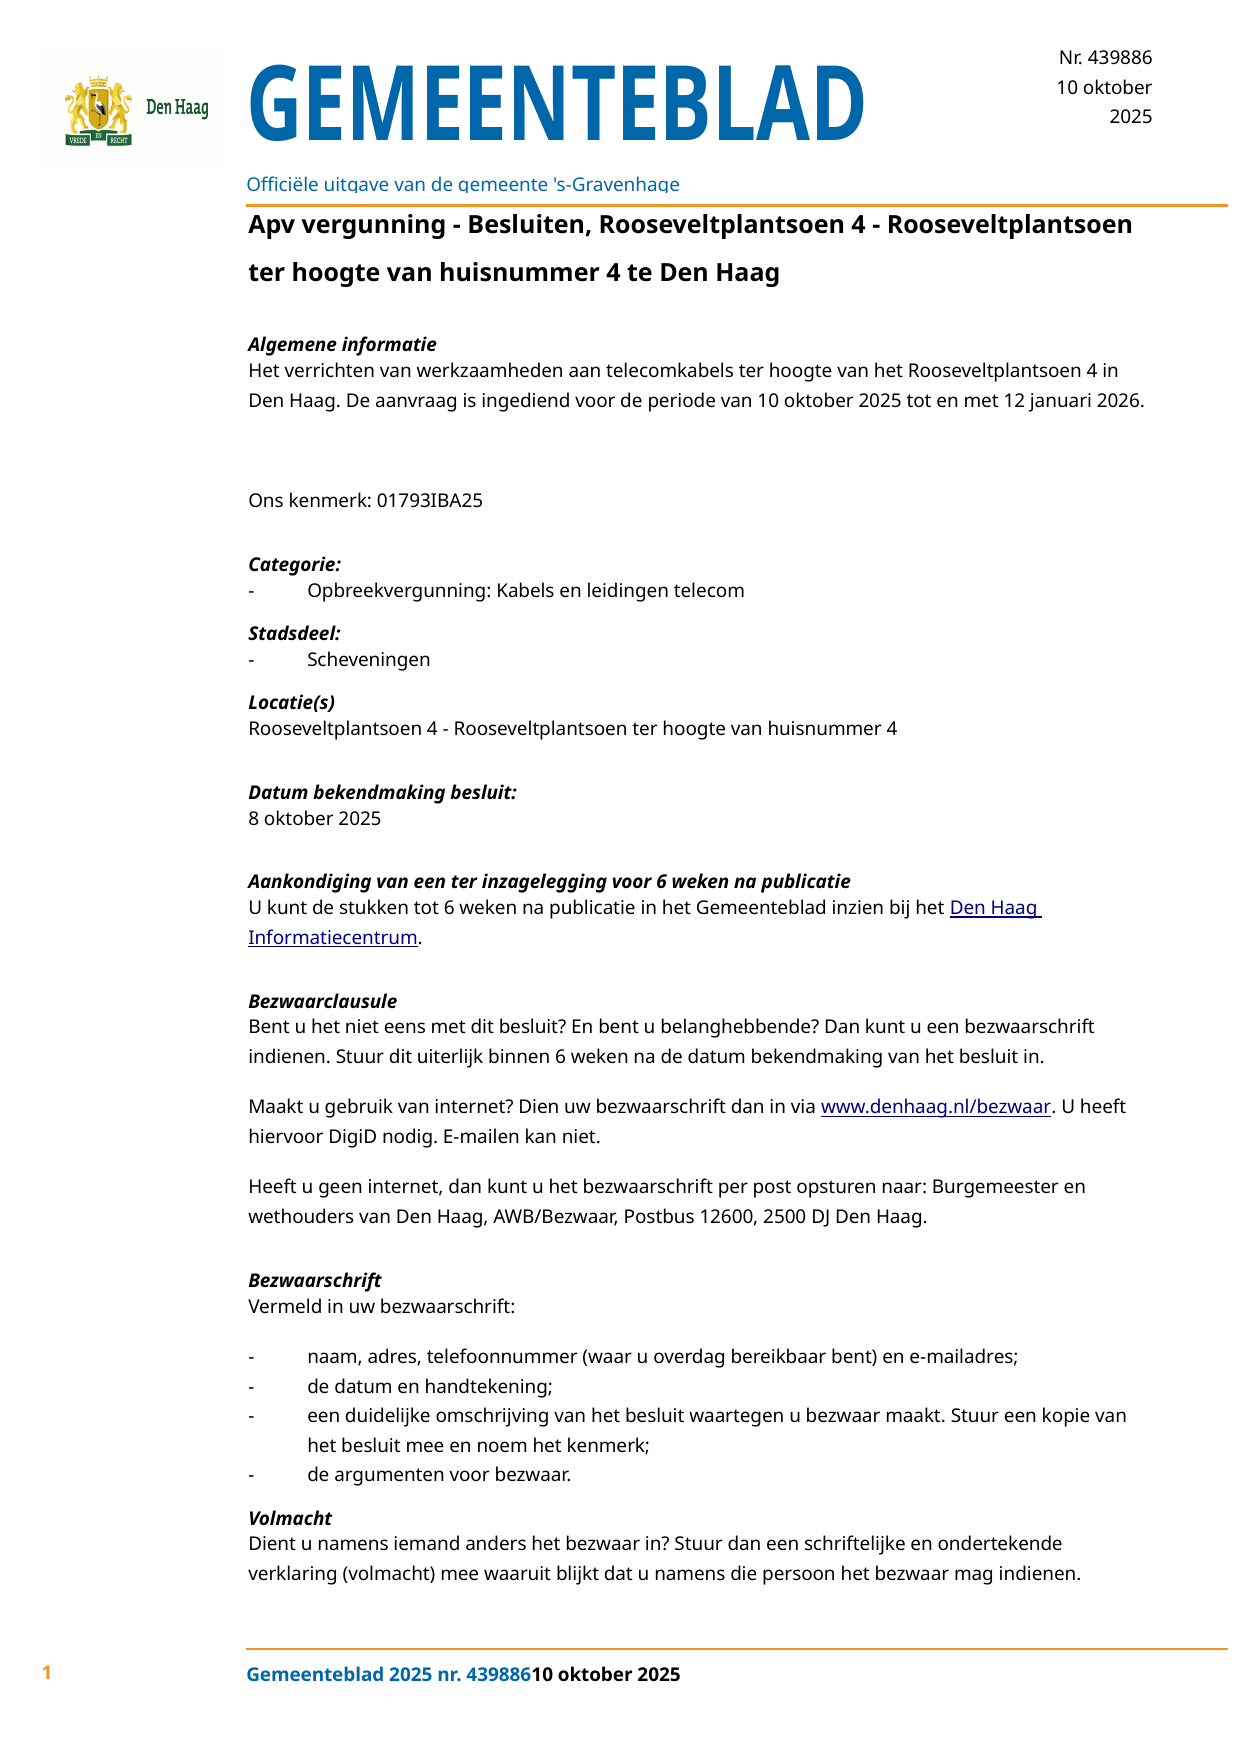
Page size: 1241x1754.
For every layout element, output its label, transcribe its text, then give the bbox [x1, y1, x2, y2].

text Bezwaarschrift [248, 1267, 1152, 1293]
text Het verrichten van werkzaamheden aan telecomkabels ter hoogte van het Rooseveltplantsoen 4 in Den Haag. De aanvraag is ingediend voor de periode van 10 oktober 2025 tot en met 12 januari 2026. [248, 357, 1152, 412]
list Scheveningen [248, 646, 1152, 672]
list een duidelijke omschrijving van het besluit waartegen u bezwaar maakt. Stuur een kopie van het besluit mee en noem het kenmerk; [248, 1402, 1152, 1458]
picture [41, 47, 231, 172]
list naam, adres, telefoonnummer (waar u overdag bereikbaar bent) en e-mailadres; [248, 1343, 1152, 1369]
text Aankondiging van een ter inzagelegging voor 6 weken na publicatie [248, 869, 1152, 894]
list Opbreekvergunning: Kabels en leidingen telecom [248, 577, 1152, 603]
text Heeft u geen internet, dan kunt u het bezwaarschrift per post opsturen naar: Burgemeester en wethouders van Den Haag, AWB/Bezwaar, Postbus 12600, 2500 DJ Den Haag. [248, 1174, 1152, 1229]
text Dient u namens iemand anders het bezwaar in? Stuur dan een schriftelijke en ondertekende verklaring (volmacht) mee waaruit blijkt dat u namens die persoon het bezwaar mag indienen. [248, 1531, 1152, 1586]
list de datum en handtekening; [248, 1373, 1152, 1399]
text Vermeld in uw bezwaarschrift: [248, 1293, 1152, 1319]
text Volmacht [248, 1505, 1152, 1531]
text Locatie(s) [248, 689, 1152, 715]
text Stadsdeel: [248, 620, 1152, 646]
text Maakt u gebruik van internet? Dien uw bezwaarschrift dan in via www.denhaag.nl/bezwaar. U heeft hiervoor DigiD nodig. E-mailen kan niet. [248, 1094, 1152, 1149]
text Apv vergunning - Besluiten, Rooseveltplantsoen 4 - Rooseveltplantsoen ter hoogte van huisnummer 4 te Den Haag [248, 207, 1152, 288]
text Bezwaarclausule [248, 988, 1152, 1014]
text Algemene informatie [248, 331, 1152, 357]
text Categorie: [248, 552, 1152, 577]
text U kunt de stukken tot 6 weken na publicatie in het Gemeenteblad inzien bij het Den Haag Informatiecentrum. [248, 894, 1152, 950]
list de argumenten voor bezwaar. [248, 1462, 1152, 1487]
text Bent u het niet eens met dit besluit? En bent u belanghebbende? Dan kunt u een bezwaarschrift indienen. Stuur dit uiterlijk binnen 6 weken na de datum bekendmaking van het besluit in. [248, 1014, 1152, 1069]
text 8 oktober 2025 [248, 805, 1152, 830]
text Ons kenmerk: 01793IBA25 [248, 488, 1152, 513]
text Rooseveltplantsoen 4 - Rooseveltplantsoen ter hoogte van huisnummer 4 [248, 715, 1152, 741]
text Datum bekendmaking besluit: [248, 779, 1152, 805]
